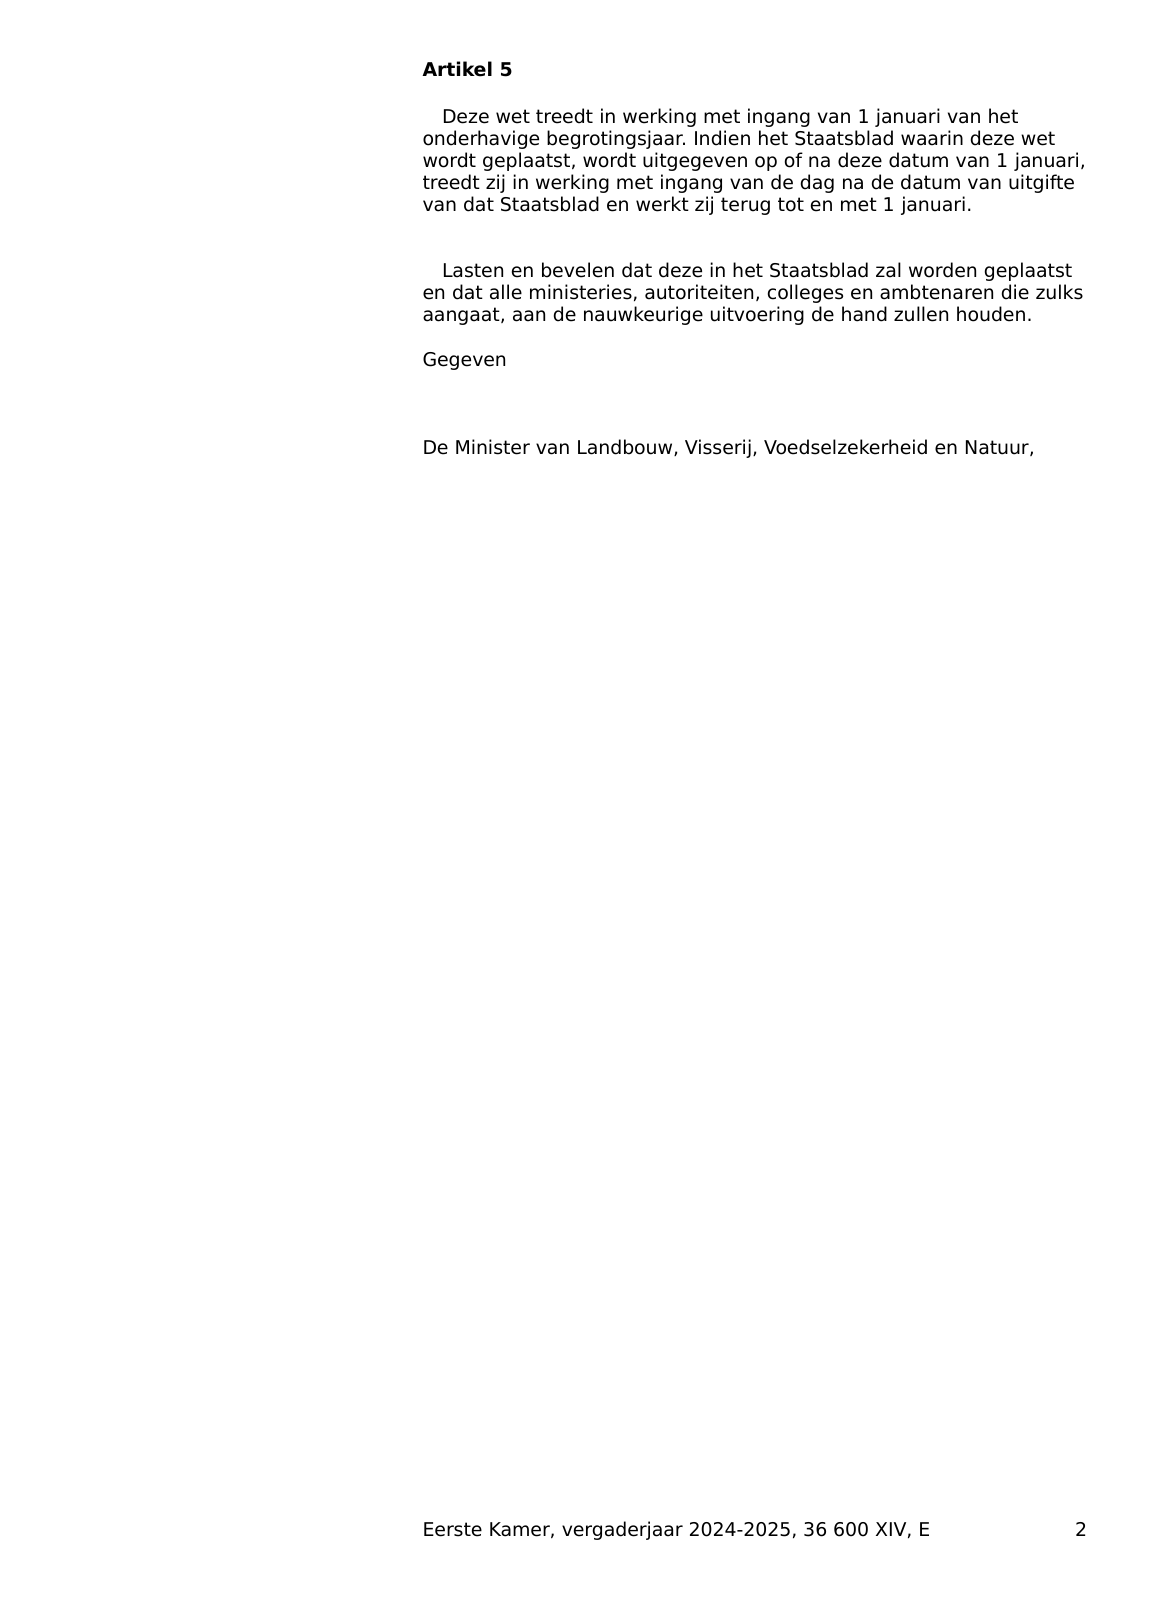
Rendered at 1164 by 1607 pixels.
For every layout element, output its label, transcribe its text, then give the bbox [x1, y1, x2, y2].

text Lasten en bevelen dat deze in het Staatsblad zal worden geplaatst en dat alle ministeries, autoriteiten, colleges en ambtenaren die zulks aangaat, aan de nauwkeurige uitvoering de hand zullen houden. [422, 260, 1087, 326]
text De Minister van Landbouw, Visserij, Voedselzekerheid en Natuur, [422, 437, 1087, 459]
text Gegeven [422, 348, 1087, 370]
text Deze wet treedt in werking met ingang van 1 januari van het onderhavige begrotingsjaar. Indien het Staatsblad waarin deze wet wordt geplaatst, wordt uitgegeven op of na deze datum van 1 januari, treedt zij in werking met ingang van de dag na de datum van uitgifte van dat Staatsblad en werkt zij terug tot en met 1 januari. [422, 106, 1087, 216]
subtitle Artikel 5 [422, 59, 1087, 81]
